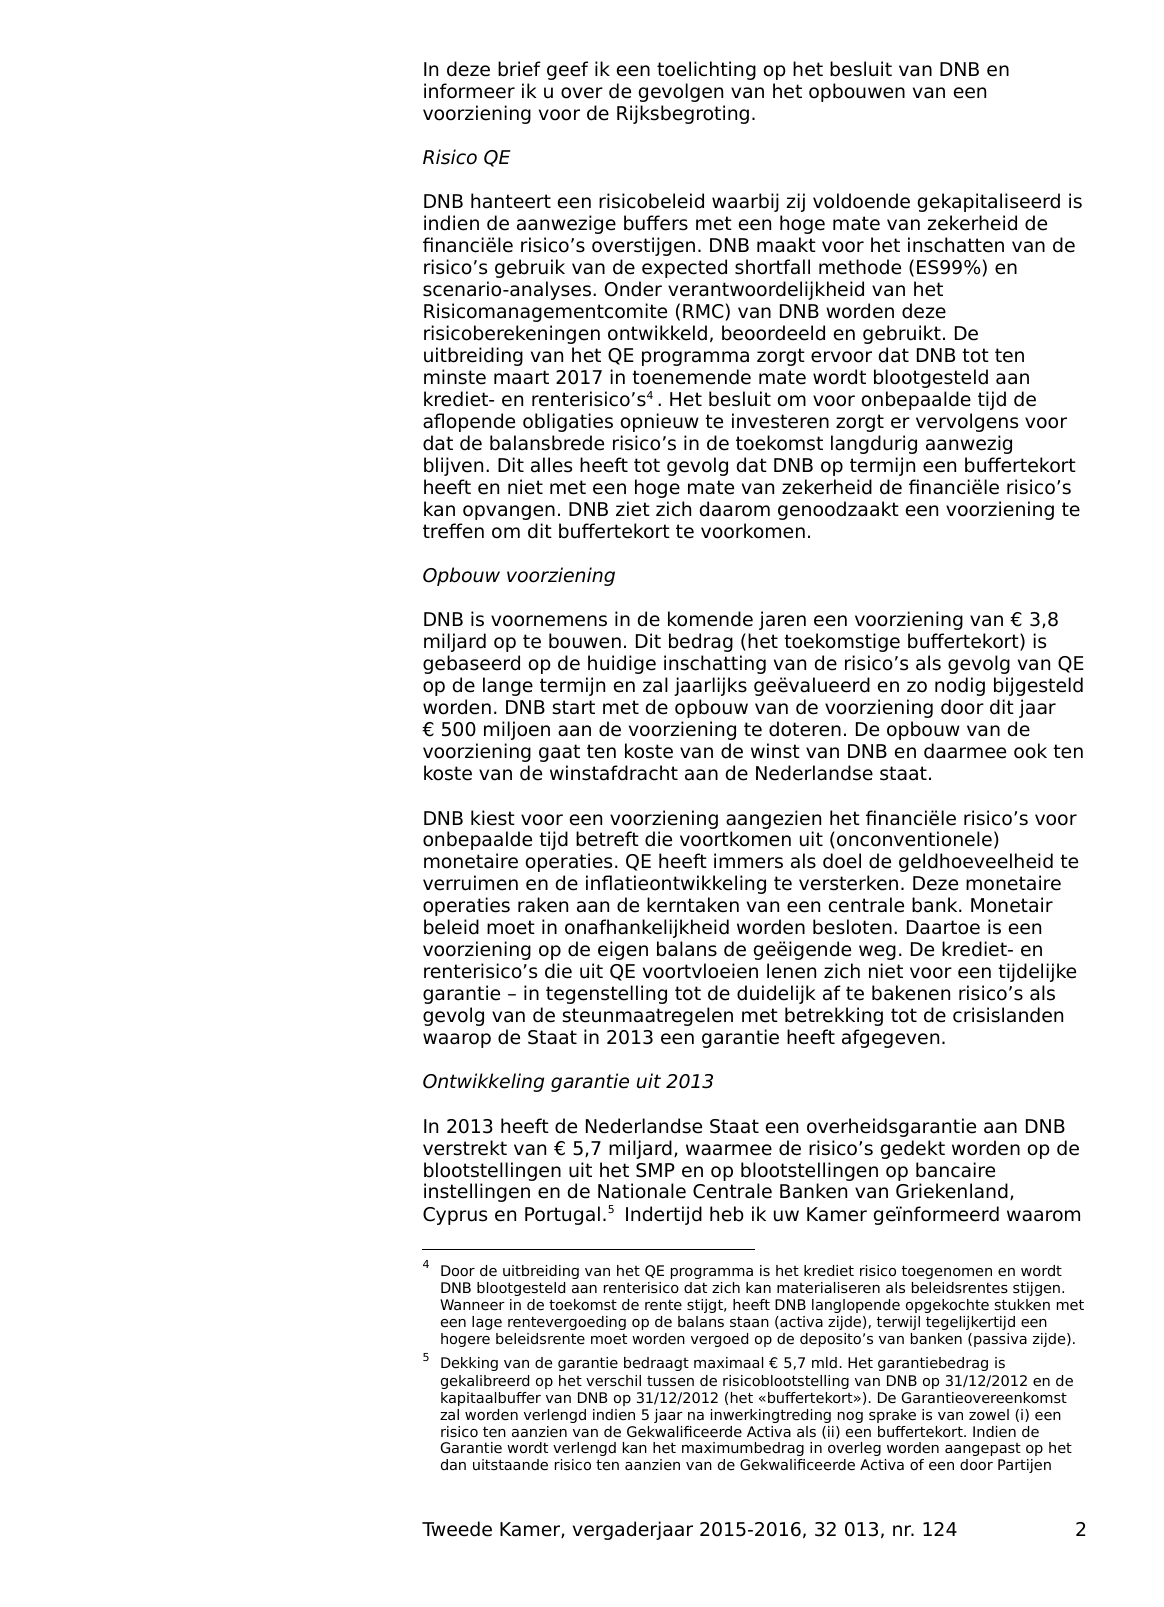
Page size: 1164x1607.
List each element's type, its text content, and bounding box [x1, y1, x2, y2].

text DNB is voornemens in de komende jaren een voorziening van € 3,8 miljard op te bouwen. Dit bedrag (het toekomstige buffertekort) is gebaseerd op de huidige inschatting van de risico’s als gevolg van QE op de lange termijn en zal jaarlijks geëvalueerd en zo nodig bijgesteld worden. DNB start met de opbouw van de voorziening door dit jaar € 500 miljoen aan de voorziening te doteren. De opbouw van de voorziening gaat ten koste van de winst van DNB en daarmee ook ten koste van de winstafdracht aan de Nederlandse staat. [422, 609, 1087, 785]
subtitle Ontwikkeling garantie uit 2013 [422, 1071, 1087, 1093]
text Door de uitbreiding van het QE programma is het krediet risico toegenomen en wordt DNB blootgesteld aan renterisico dat zich kan materialiseren als beleidsrentes stijgen. Wanneer in de toekomst de rente stijgt, heeft DNB langlopende opgekochte stukken met een lage rentevergoeding op de balans staan (activa zijde), terwijl tegelijkertijd een hogere beleidsrente moet worden vergoed op de deposito’s van banken (passiva zijde). [422, 1258, 1087, 1348]
text DNB kiest voor een voorziening aangezien het financiële risico’s voor onbepaalde tijd betreft die voortkomen uit (onconventionele) monetaire operaties. QE heeft immers als doel de geldhoeveelheid te verruimen en de inflatieontwikkeling te versterken. Deze monetaire operaties raken aan de kerntaken van een centrale bank. Monetair beleid moet in onafhankelijkheid worden besloten. Daartoe is een voorziening op de eigen balans de geëigende weg. De krediet- en renterisico’s die uit QE voortvloeien lenen zich niet voor een tijdelijke garantie – in tegenstelling tot de duidelijk af te bakenen risico’s als gevolg van de steunmaatregelen met betrekking tot de crisislanden waarop de Staat in 2013 een garantie heeft afgegeven. [422, 807, 1087, 1049]
text In 2013 heeft de Nederlandse Staat een overheidsgarantie aan DNB verstrekt van € 5,7 miljard, waarmee de risico’s gedekt worden op de blootstellingen uit het SMP en op blootstellingen op bancaire instellingen en de Nationale Centrale Banken van Griekenland, Cyprus en Portugal. Indertijd heb ik uw Kamer geïnformeerd waarom [422, 1116, 1087, 1225]
text DNB hanteert een risicobeleid waarbij zij voldoende gekapitaliseerd is indien de aanwezige buffers met een hoge mate van zekerheid de financiële risico’s overstijgen. DNB maakt voor het inschatten van de risico’s gebruik van de expected shortfall methode (ES99%) en scenario-analyses. Onder verantwoordelijkheid van het Risicomanagementcomite (RMC) van DNB worden deze risicoberekeningen ontwikkeld, beoordeeld en gebruikt. De uitbreiding van het QE programma zorgt ervoor dat DNB tot ten minste maart 2017 in toenemende mate wordt blootgesteld aan krediet- en renterisico’s. Het besluit om voor onbepaalde tijd de aflopende obligaties opnieuw te investeren zorgt er vervolgens voor dat de balansbrede risico’s in de toekomst langdurig aanwezig blijven. Dit alles heeft tot gevolg dat DNB op termijn een buffertekort heeft en niet met een hoge mate van zekerheid de financiële risico’s kan opvangen. DNB ziet zich daarom genoodzaakt een voorziening te treffen om dit buffertekort te voorkomen. [422, 191, 1087, 543]
subtitle Opbouw voorziening [422, 565, 1087, 587]
text In deze brief geef ik een toelichting op het besluit van DNB en informeer ik u over de gevolgen van het opbouwen van een voorziening voor de Rijksbegroting. [422, 59, 1087, 125]
subtitle Risico QE [422, 147, 1087, 169]
text Dekking van de garantie bedraagt maximaal € 5,7 mld. Het garantiebedrag is gekalibreerd op het verschil tussen de risicoblootstelling van DNB op 31/12/2012 en de kapitaalbuffer van DNB op 31/12/2012 (het «buffertekort»). De Garantieovereenkomst zal worden verlengd indien 5 jaar na inwerkingtreding nog sprake is van zowel (i) een risico ten aanzien van de Gekwalificeerde Activa als (ii) een buffertekort. Indien de Garantie wordt verlengd kan het maximumbedrag in overleg worden aangepast op het dan uitstaande risico ten aanzien van de Gekwalificeerde Activa of een door Partijen [422, 1351, 1087, 1474]
